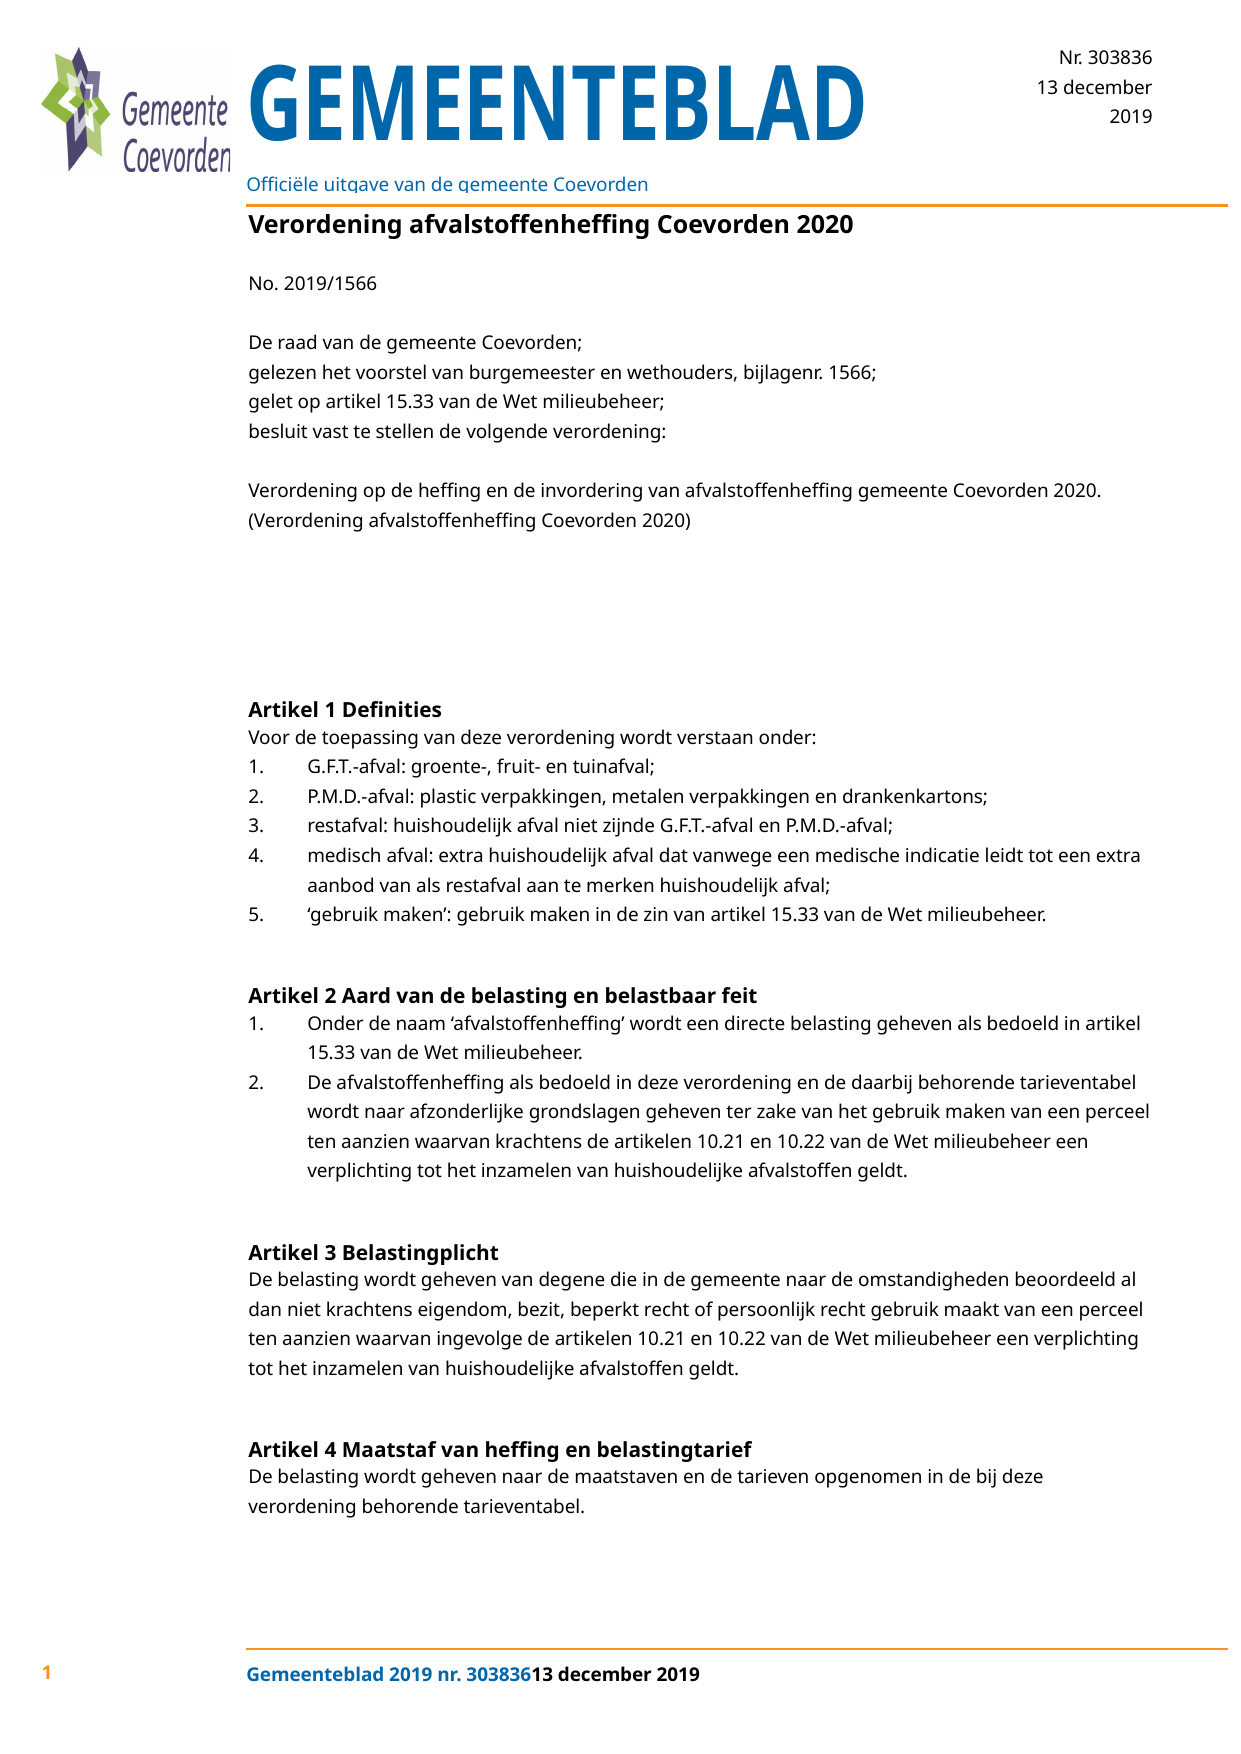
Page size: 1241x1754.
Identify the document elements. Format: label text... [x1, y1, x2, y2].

text Artikel 2 Aard van de belasting en belastbaar feit [248, 981, 1152, 1010]
text Voor de toepassing van deze verordening wordt verstaan onder: [248, 724, 1152, 749]
text No. 2019/1566 [248, 270, 1152, 296]
list De afvalstoffenheffing als bedoeld in deze verordening en de daarbij behorende tarieventabel wordt naar afzonderlijke grondslagen geheven ter zake van het gebruik maken van een perceel ten aanzien waarvan krachtens de artikelen 10.21 en 10.22 van de Wet milieubeheer een verplichting tot het inzamelen van huishoudelijke afvalstoffen geldt. [248, 1069, 1152, 1183]
text Artikel 4 Maatstaf van heffing en belastingtarief [248, 1435, 1152, 1463]
picture [41, 47, 231, 172]
text Verordening op de heffing en de invordering van afvalstoffenheffing gemeente Coevorden 2020. [248, 477, 1152, 503]
text Artikel 1 Definities [248, 695, 1152, 724]
list ‘gebruik maken’: gebruik maken in de zin van artikel 15.33 van de Wet milieubeheer. [248, 901, 1152, 927]
text besluit vast te stellen de volgende verordening: [248, 418, 1152, 444]
text Artikel 3 Belastingplicht [248, 1238, 1152, 1266]
list medisch afval: extra huishoudelijk afval dat vanwege een medische indicatie leidt tot een extra aanbod van als restafval aan te merken huishoudelijk afval; [248, 842, 1152, 897]
list restafval: huishoudelijk afval niet zijnde G.F.T.-afval en P.M.D.-afval; [248, 813, 1152, 838]
text gelezen het voorstel van burgemeester en wethouders, bijlagenr. 1566; [248, 359, 1152, 385]
list Onder de naam ‘afvalstoffenheffing’ wordt een directe belasting geheven als bedoeld in artikel 15.33 van de Wet milieubeheer. [248, 1010, 1152, 1065]
text De belasting wordt geheven van degene die in de gemeente naar de omstandigheden beoordeeld al dan niet krachtens eigendom, bezit, beperkt recht of persoonlijk recht gebruik maakt van een perceel ten aanzien waarvan ingevolge de artikelen 10.21 en 10.22 van de Wet milieubeheer een verplichting tot het inzamelen van huishoudelijke afvalstoffen geldt. [248, 1266, 1152, 1381]
text De raad van de gemeente Coevorden; [248, 329, 1152, 355]
list P.M.D.-afval: plastic verpakkingen, metalen verpakkingen en drankenkartons; [248, 783, 1152, 809]
text Verordening afvalstoffenheffing Coevorden 2020 [248, 207, 1152, 241]
text gelet op artikel 15.33 van de Wet milieubeheer; [248, 389, 1152, 414]
text De belasting wordt geheven naar de maatstaven en de tarieven opgenomen in de bij deze verordening behorende tarieventabel. [248, 1463, 1152, 1519]
text (Verordening afvalstoffenheffing Coevorden 2020) [248, 507, 1152, 533]
list G.F.T.-afval: groente-, fruit- en tuinafval; [248, 753, 1152, 779]
